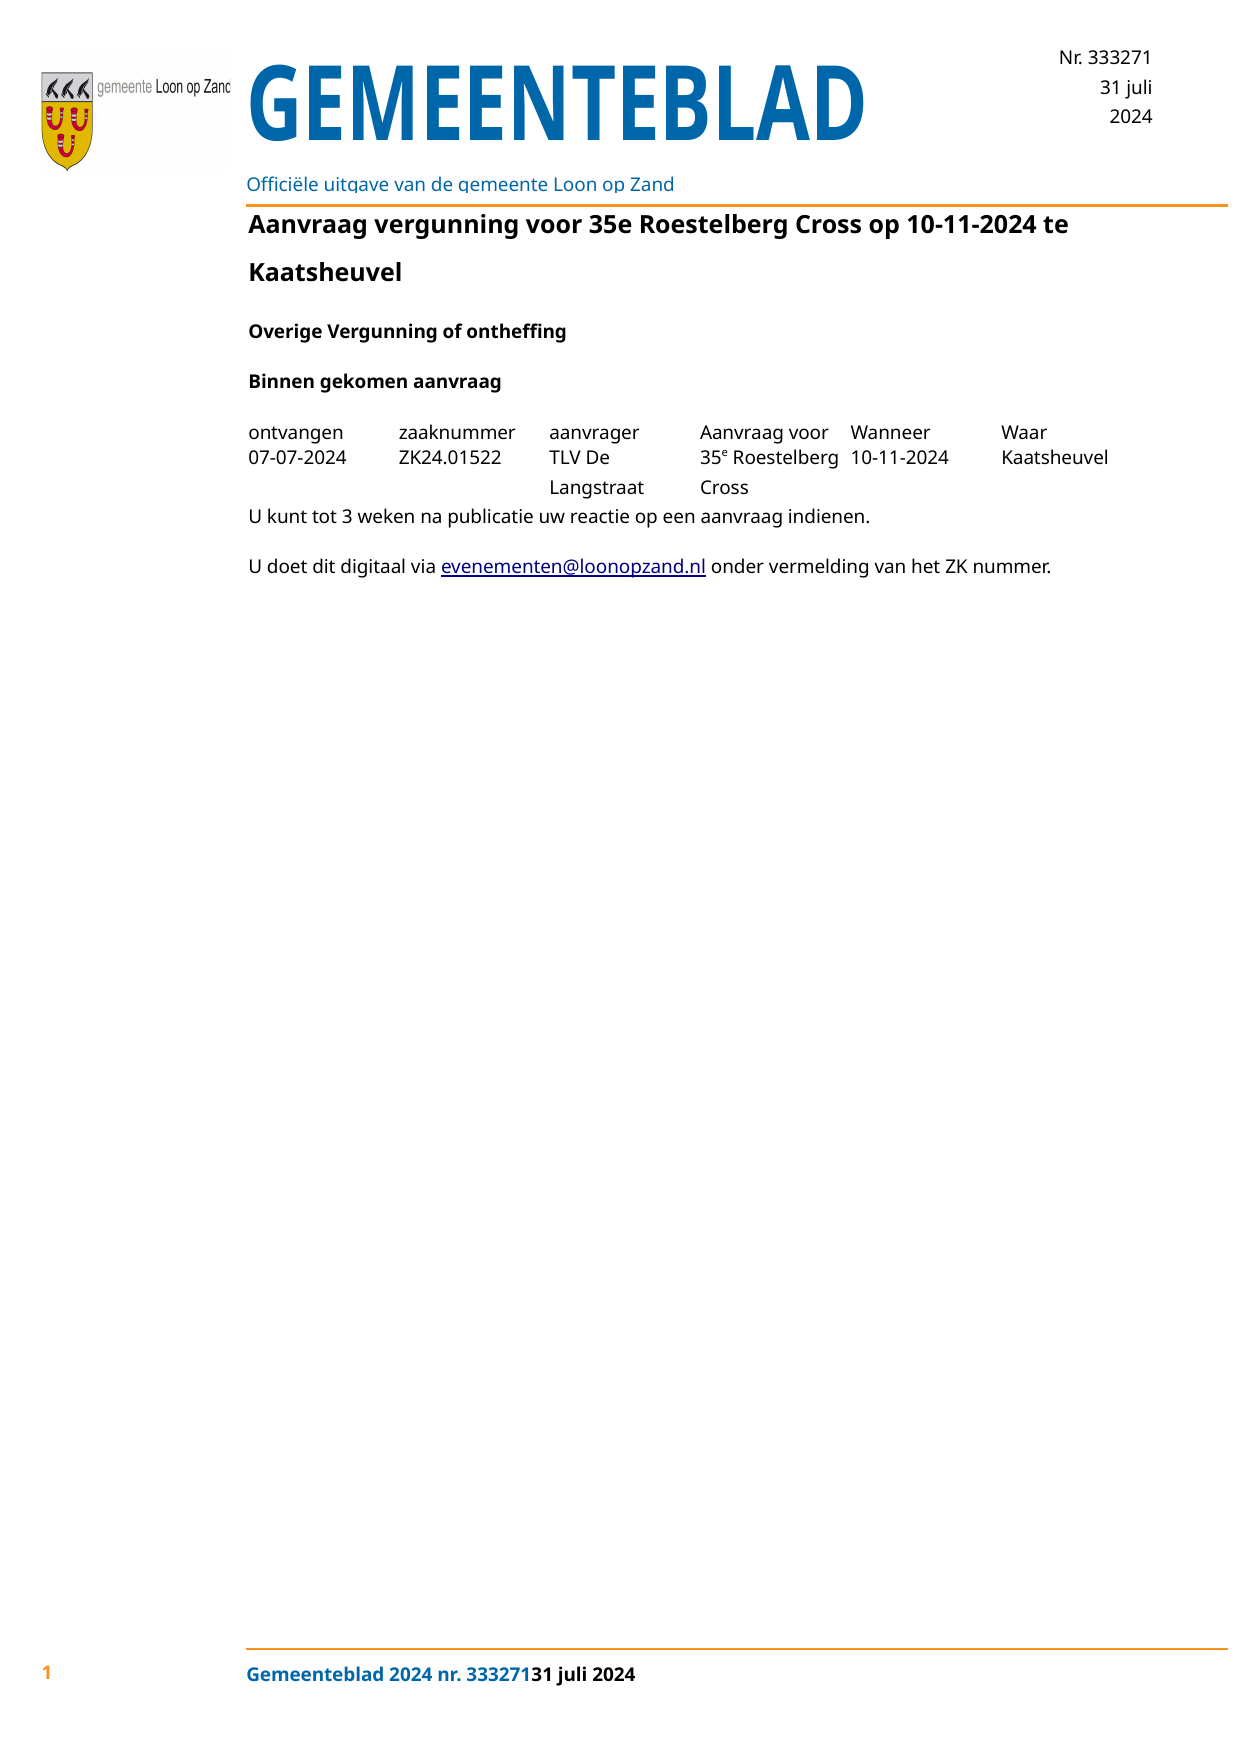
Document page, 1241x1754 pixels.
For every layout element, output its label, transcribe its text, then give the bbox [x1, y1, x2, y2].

table_header Waar [1001, 419, 1152, 444]
table_cell TLV De Langstraat [549, 445, 700, 500]
table_cell Kaatsheuvel [1001, 445, 1152, 500]
table_header Aanvraag voor [700, 419, 850, 444]
picture [41, 47, 231, 172]
text U kunt tot 3 weken na publicatie uw reactie op een aanvraag indienen. [248, 503, 1152, 529]
table_header aanvrager [549, 419, 700, 444]
table_cell ZK24.01522 [399, 445, 549, 500]
text Binnen gekomen aanvraag [248, 368, 1152, 394]
table_cell 10-11-2024 [850, 445, 1001, 500]
table_cell 35e Roestelberg Cross [700, 445, 850, 500]
text Aanvraag vergunning voor 35e Roestelberg Cross op 10-11-2024 te Kaatsheuvel [248, 207, 1152, 288]
table_header ontvangen [248, 419, 398, 444]
table_header zaaknummer [399, 419, 549, 444]
text Overige Vergunning of ontheffing [248, 318, 1152, 344]
table_header Wanneer [850, 419, 1001, 444]
table_cell 07-07-2024 [248, 445, 398, 500]
text U doet dit digitaal via evenementen@loonopzand.nl onder vermelding van het ZK nummer. [248, 553, 1152, 579]
